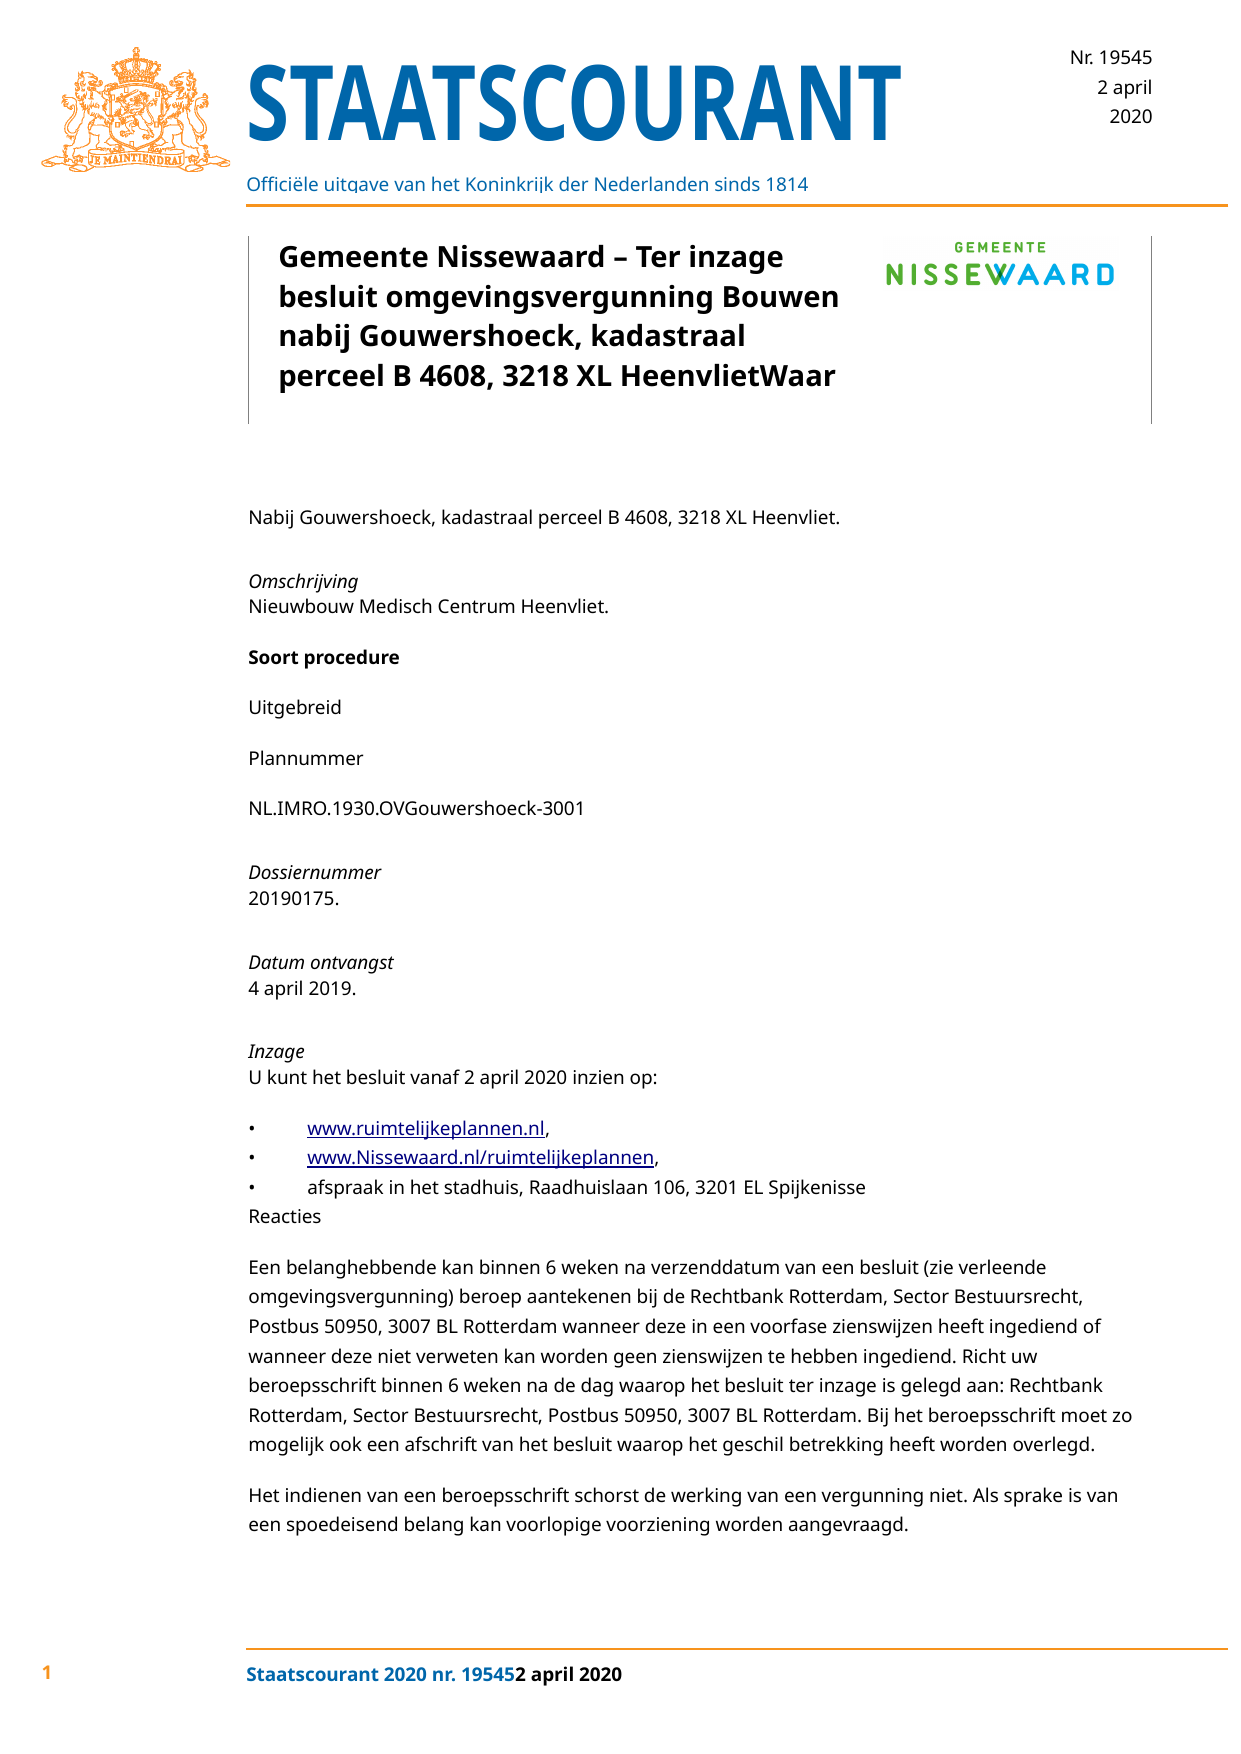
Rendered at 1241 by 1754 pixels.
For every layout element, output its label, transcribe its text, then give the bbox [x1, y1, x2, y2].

text Nieuwbouw Medisch Centrum Heenvliet. [248, 594, 1152, 619]
text Inzage [248, 1039, 1152, 1064]
text Soort procedure [248, 644, 1152, 670]
text Datum ontvangst [248, 949, 1152, 975]
text NL.IMRO.1930.OVGouwershoeck-3001 [248, 795, 1152, 821]
text Een belanghebbende kan binnen 6 weken na verzenddatum van een besluit (zie verleende omgevingsvergunning) beroep aantekenen bij de Rechtbank Rotterdam, Sector Bestuursrecht, Postbus 50950, 3007 BL Rotterdam wanneer deze in een voorfase zienswijzen heeft ingediend of wanneer deze niet verweten kan worden geen zienswijzen te hebben ingediend. Richt uw beroepsschrift binnen 6 weken na de dag waarop het besluit ter inzage is gelegd aan: Rechtbank Rotterdam, Sector Bestuursrecht, Postbus 50950, 3007 BL Rotterdam. Bij het beroepsschrift moet zo mogelijk ook een afschrift van het besluit waarop het geschil betrekking heeft worden overlegd. [248, 1254, 1152, 1457]
text Omschrijving [248, 568, 1152, 594]
text 4 april 2019. [248, 975, 1152, 1001]
list afspraak in het stadhuis, Raadhuislaan 106, 3201 EL Spijkenisse [248, 1174, 1152, 1200]
table_header [850, 236, 1151, 424]
list www.ruimtelijkeplannen.nl, [248, 1115, 1152, 1141]
text 20190175. [248, 885, 1152, 911]
text Het indienen van een beroepsschrift schorst de werking van een vergunning niet. Als sprake is van een spoedeisend belang kan voorlopige voorziening worden aangevraagd. [248, 1482, 1152, 1537]
table_header Gemeente Nissewaard – Ter inzage besluit omgevingsvergunning Bouwen nabij Gouwershoeck, kadastraal perceel B 4608, 3218 XL HeenvlietWaar [249, 236, 850, 424]
text Dossiernummer [248, 859, 1152, 885]
picture [882, 236, 1119, 291]
text Uitgebreid [248, 694, 1152, 720]
text Nabij Gouwershoeck, kadastraal perceel B 4608, 3218 XL Heenvliet. [248, 504, 1152, 530]
text Plannummer [248, 745, 1152, 771]
picture [41, 47, 231, 172]
text Reacties [248, 1204, 1152, 1229]
list www.Nissewaard.nl/ruimtelijkeplannen, [248, 1144, 1152, 1170]
text U kunt het besluit vanaf 2 april 2020 inzien op: [248, 1064, 1152, 1090]
